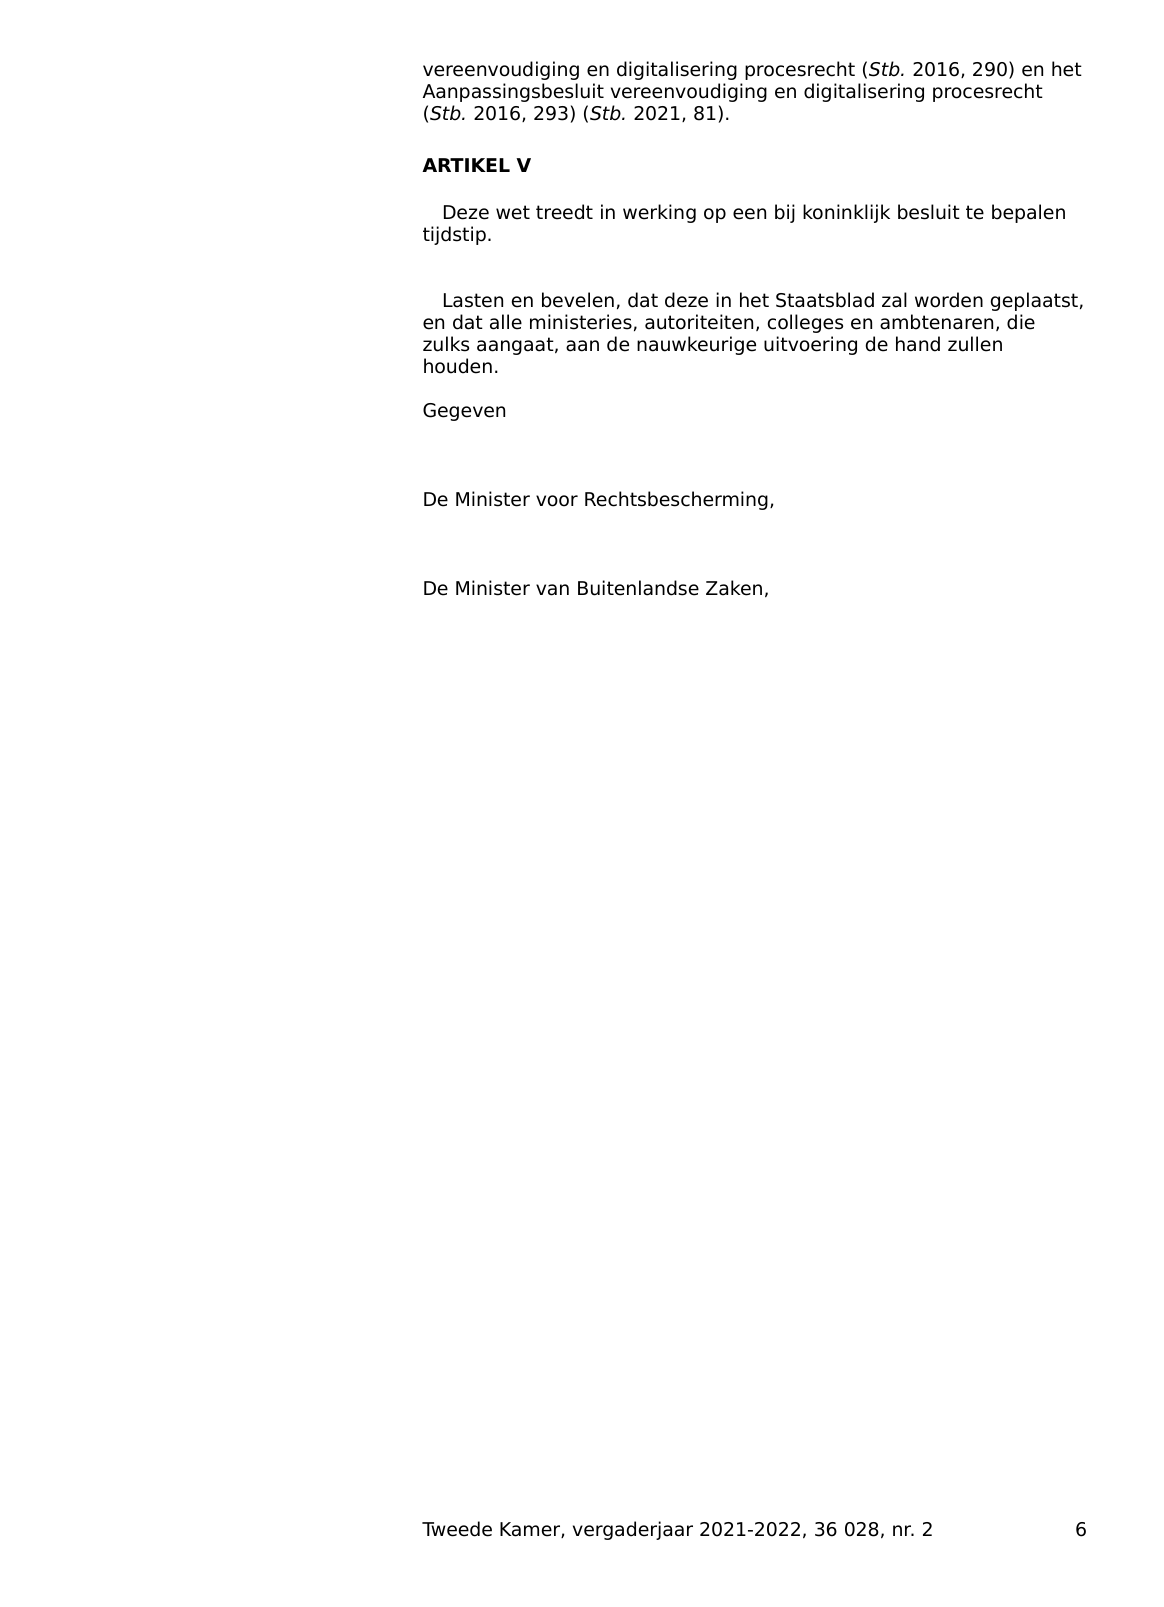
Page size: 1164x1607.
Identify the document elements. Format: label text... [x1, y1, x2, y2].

text Gegeven [422, 400, 1087, 422]
text Deze wet treedt in werking op een bij koninklijk besluit te bepalen tijdstip. [422, 202, 1087, 246]
text De Minister voor Rechtsbescherming, [422, 489, 1087, 511]
subtitle ARTIKEL V [422, 155, 1087, 177]
text De Minister van Buitenlandse Zaken, [422, 577, 1087, 599]
text Lasten en bevelen, dat deze in het Staatsblad zal worden geplaatst, en dat alle ministeries, autoriteiten, colleges en ambtenaren, die zulks aangaat, aan de nauwkeurige uitvoering de hand zullen houden. [422, 290, 1087, 378]
text vereenvoudiging en digitalisering procesrecht (Stb. 2016, 290) en het Aanpassingsbesluit vereenvoudiging en digitalisering procesrecht (Stb. 2016, 293) (Stb. 2021, 81). [422, 59, 1087, 125]
